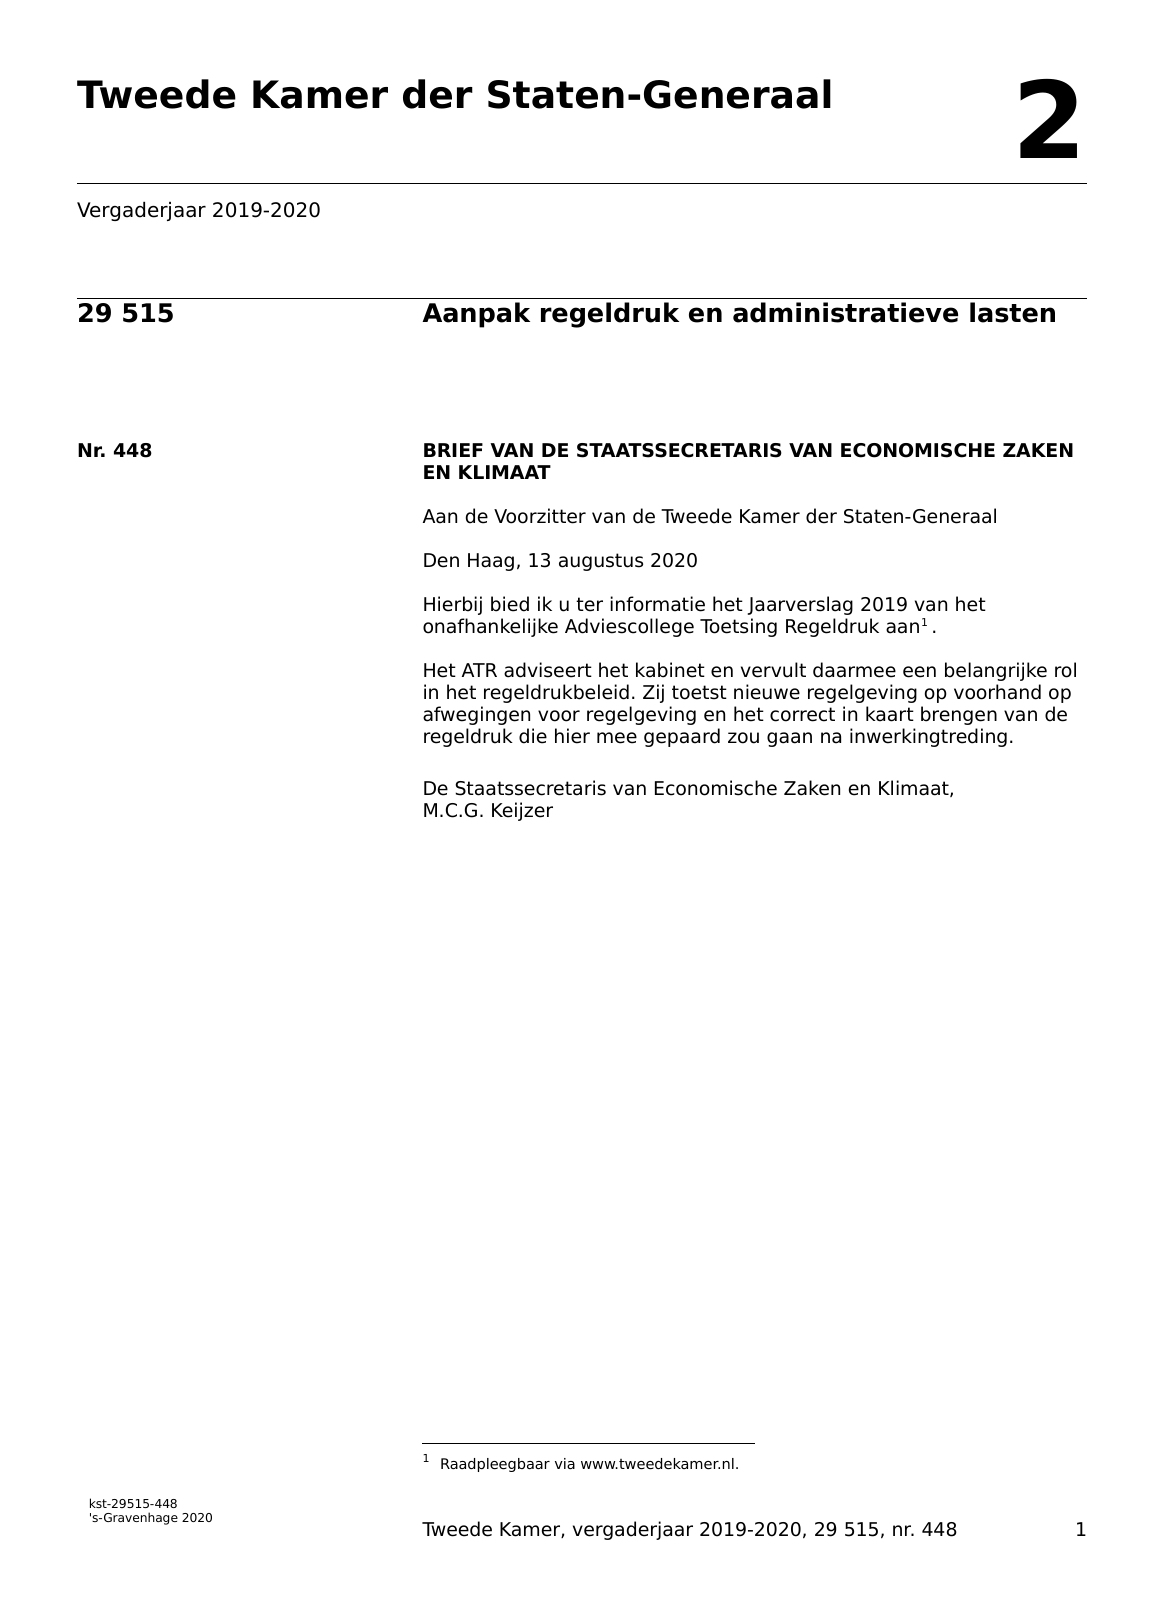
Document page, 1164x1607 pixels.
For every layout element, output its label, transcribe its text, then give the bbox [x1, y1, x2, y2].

subtitle 29 515 Aanpak regeldruk en administratieve lasten [77, 299, 1087, 329]
table_cell Vergaderjaar 2019-2020 [77, 184, 1087, 298]
text Den Haag, 13 augustus 2020 [422, 550, 1087, 572]
text Hierbij bied ik u ter informatie het Jaarverslag 2019 van het onafhankelijke Adviescollege Toetsing Regeldruk aan. [422, 594, 1087, 638]
subtitle Nr. 448 BRIEF VAN DE STAATSSECRETARIS VAN ECONOMISCHE ZAKEN EN KLIMAAT [77, 440, 1087, 484]
table_header 2 [886, 59, 1087, 183]
text De Staatssecretaris van Economische Zaken en Klimaat, M.C.G. Keijzer [422, 778, 1087, 822]
text Het ATR adviseert het kabinet en vervult daarmee een belangrijke rol in het regeldrukbeleid. Zij toetst nieuwe regelgeving op voorhand op afwegingen voor regelgeving en het correct in kaart brengen van de regeldruk die hier mee gepaard zou gaan na inwerkingtreding. [422, 660, 1087, 748]
table_header Tweede Kamer der Staten-Generaal [77, 59, 886, 183]
text kst-29515-448 [88, 1497, 323, 1511]
text Aan de Voorzitter van de Tweede Kamer der Staten-Generaal [422, 506, 1087, 528]
text 's-Gravenhage 2020 [88, 1511, 323, 1525]
text Raadpleegbaar via www.tweedekamer.nl. [422, 1452, 1087, 1474]
